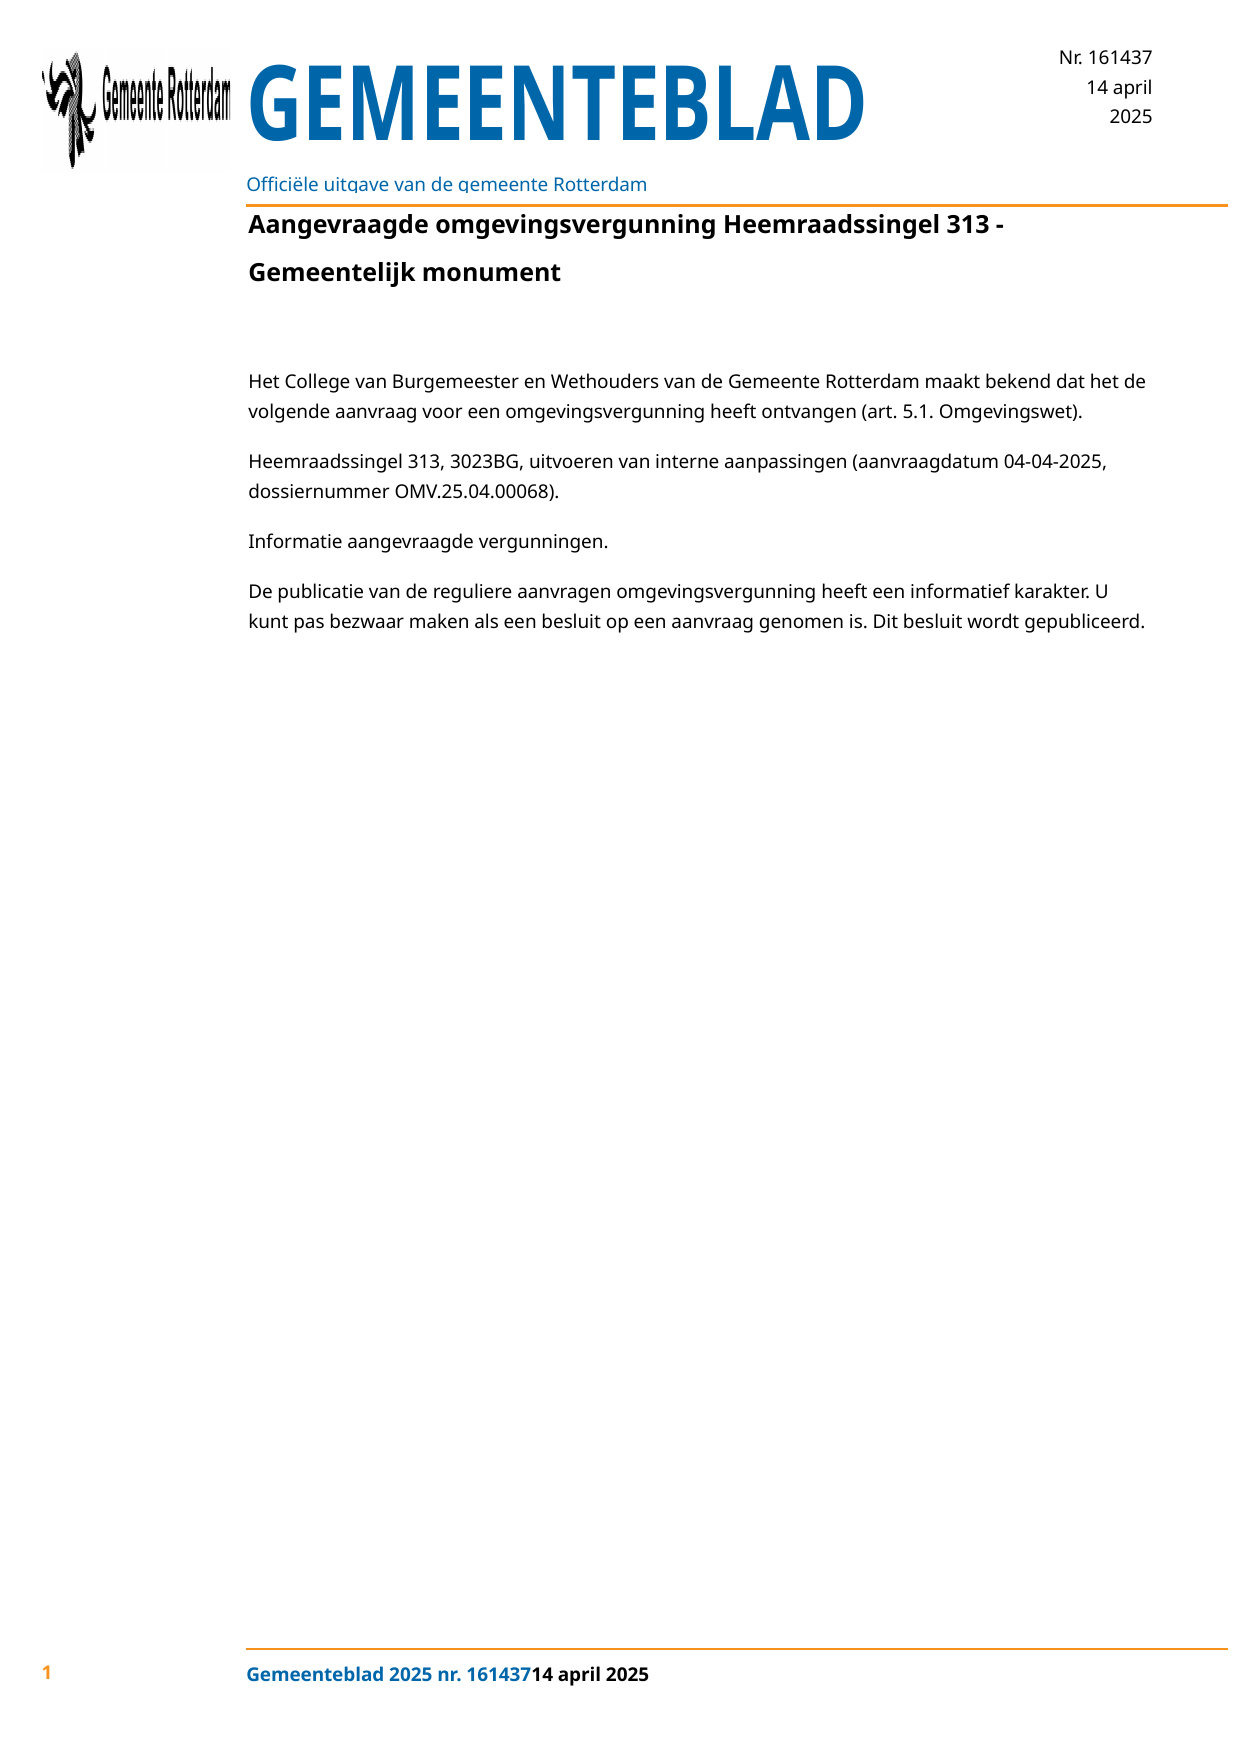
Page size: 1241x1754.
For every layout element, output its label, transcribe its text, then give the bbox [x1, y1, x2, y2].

text Informatie aangevraagde vergunningen. [248, 528, 1152, 554]
text Heemraadssingel 313, 3023BG, uitvoeren van interne aanpassingen (aanvraagdatum 04-04-2025, dossiernummer OMV.25.04.00068). [248, 448, 1152, 504]
text Aangevraagde omgevingsvergunning Heemraadssingel 313 - Gemeentelijk monument [248, 207, 1152, 288]
text De publicatie van de reguliere aanvragen omgevingsvergunning heeft een informatief karakter. U kunt pas bezwaar maken als een besluit op een aanvraag genomen is. Dit besluit wordt gepubliceerd. [248, 579, 1152, 634]
picture [41, 47, 231, 172]
text Het College van Burgemeester en Wethouders van de Gemeente Rotterdam maakt bekend dat het de volgende aanvraag voor een omgevingsvergunning heeft ontvangen (art. 5.1. Omgevingswet). [248, 368, 1152, 424]
